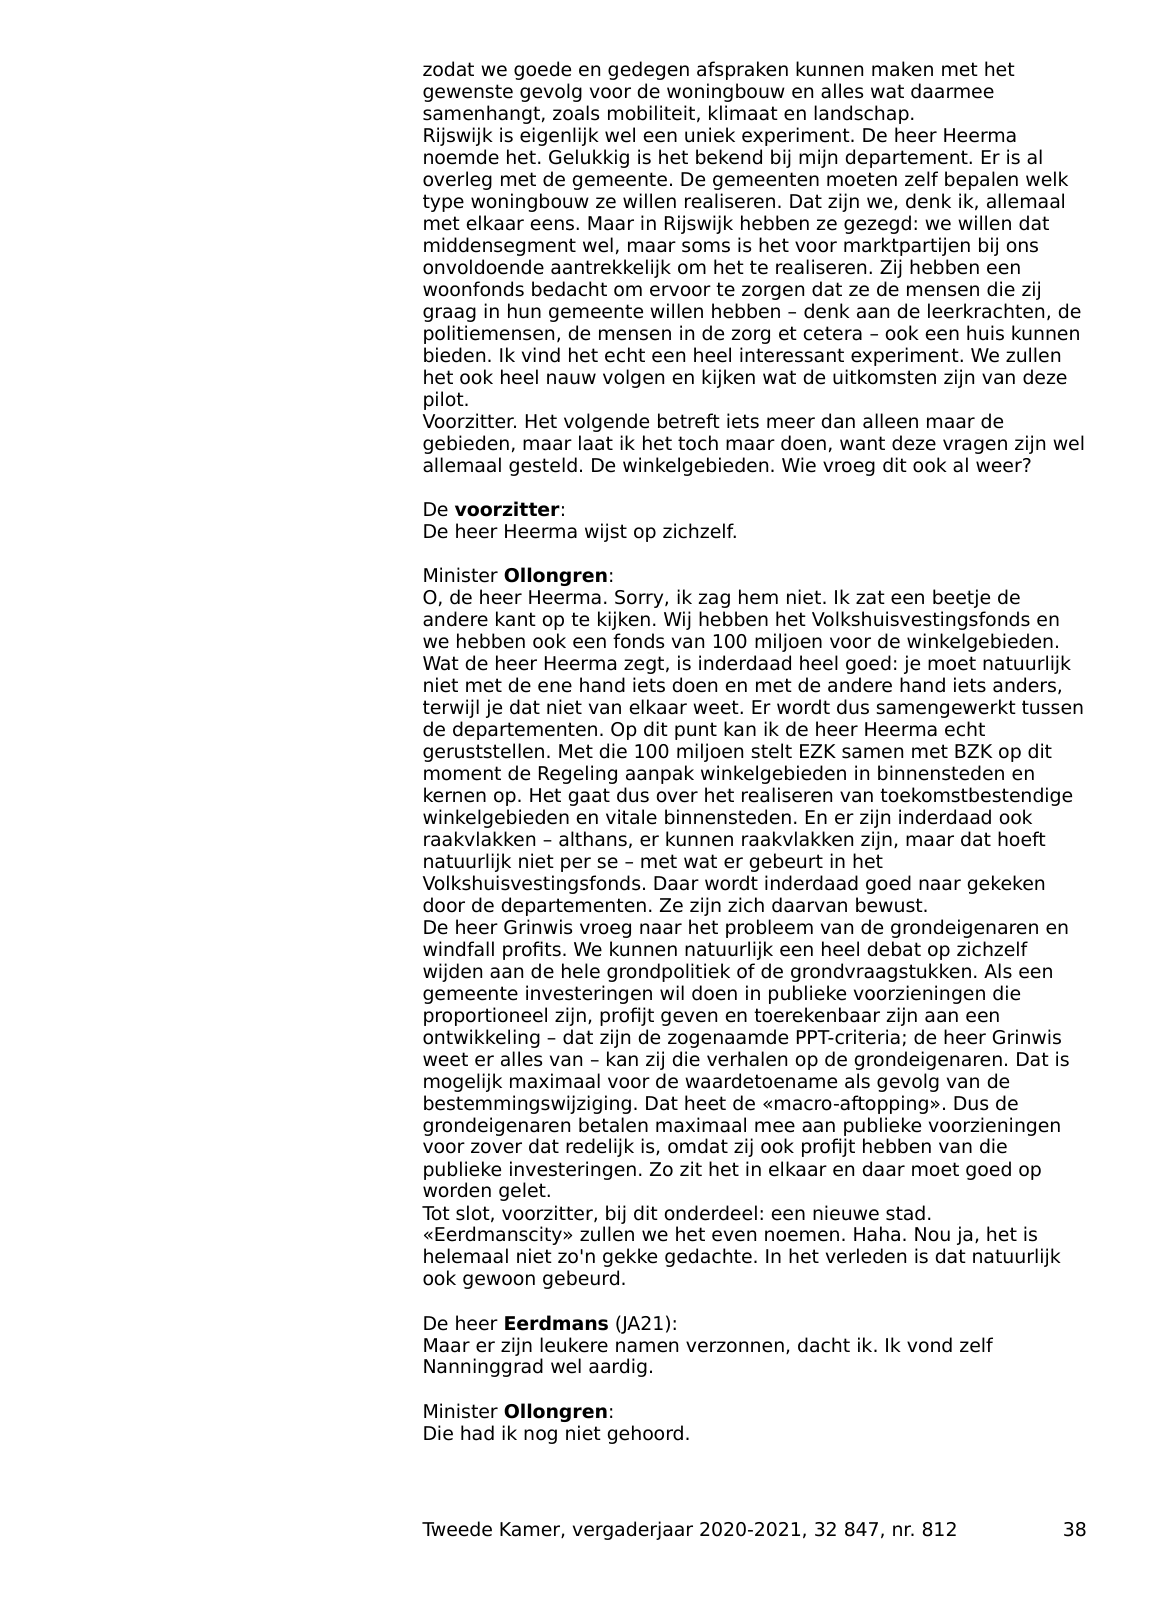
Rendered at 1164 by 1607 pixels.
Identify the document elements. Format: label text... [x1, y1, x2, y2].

text Tot slot, voorzitter, bij dit onderdeel: een nieuwe stad. «Eerdmanscity» zullen we het even noemen. Haha. Nou ja, het is helemaal niet zo'n gekke gedachte. In het verleden is dat natuurlijk ook gewoon gebeurd. [422, 1202, 1087, 1290]
text De voorzitter: [422, 499, 1087, 521]
text Minister Ollongren: [422, 1401, 1087, 1423]
text Maar er zijn leukere namen verzonnen, dacht ik. Ik vond zelf Nanninggrad wel aardig. [422, 1334, 1087, 1378]
text Minister Ollongren: [422, 565, 1087, 587]
text De heer Eerdmans (JA21): [422, 1312, 1087, 1334]
text Die had ik nog niet gehoord. [422, 1423, 1087, 1444]
text O, de heer Heerma. Sorry, ik zag hem niet. Ik zat een beetje de andere kant op te kijken. Wij hebben het Volkshuisvestingsfonds en we hebben ook een fonds van 100 miljoen voor de winkelgebieden. Wat de heer Heerma zegt, is inderdaad heel goed: je moet natuurlijk niet met de ene hand iets doen en met de andere hand iets anders, terwijl je dat niet van elkaar weet. Er wordt dus samengewerkt tussen de departementen. Op dit punt kan ik de heer Heerma echt geruststellen. Met die 100 miljoen stelt EZK samen met BZK op dit moment de Regeling aanpak winkelgebieden in binnensteden en kernen op. Het gaat dus over het realiseren van toekomstbestendige winkelgebieden en vitale binnensteden. En er zijn inderdaad ook raakvlakken – althans, er kunnen raakvlakken zijn, maar dat hoeft natuurlijk niet per se – met wat er gebeurt in het Volkshuisvestingsfonds. Daar wordt inderdaad goed naar gekeken door de departementen. Ze zijn zich daarvan bewust. [422, 587, 1087, 917]
text De heer Heerma wijst op zichzelf. [422, 521, 1087, 543]
text De heer Grinwis vroeg naar het probleem van de grondeigenaren en windfall profits. We kunnen natuurlijk een heel debat op zichzelf wijden aan de hele grondpolitiek of de grondvraagstukken. Als een gemeente investeringen wil doen in publieke voorzieningen die proportioneel zijn, profijt geven en toerekenbaar zijn aan een ontwikkeling – dat zijn de zogenaamde PPT-criteria; de heer Grinwis weet er alles van – kan zij die verhalen op de grondeigenaren. Dat is mogelijk maximaal voor de waardetoename als gevolg van de bestemmingswijziging. Dat heet de «macro-aftopping». Dus de grondeigenaren betalen maximaal mee aan publieke voorzieningen voor zover dat redelijk is, omdat zij ook profijt hebben van die publieke investeringen. Zo zit het in elkaar en daar moet goed op worden gelet. [422, 917, 1087, 1202]
text Rijswijk is eigenlijk wel een uniek experiment. De heer Heerma noemde het. Gelukkig is het bekend bij mijn departement. Er is al overleg met de gemeente. De gemeenten moeten zelf bepalen welk type woningbouw ze willen realiseren. Dat zijn we, denk ik, allemaal met elkaar eens. Maar in Rijswijk hebben ze gezegd: we willen dat middensegment wel, maar soms is het voor marktpartijen bij ons onvoldoende aantrekkelijk om het te realiseren. Zij hebben een woonfonds bedacht om ervoor te zorgen dat ze de mensen die zij graag in hun gemeente willen hebben – denk aan de leerkrachten, de politiemensen, de mensen in de zorg et cetera – ook een huis kunnen bieden. Ik vind het echt een heel interessant experiment. We zullen het ook heel nauw volgen en kijken wat de uitkomsten zijn van deze pilot. [422, 125, 1087, 411]
text zodat we goede en gedegen afspraken kunnen maken met het gewenste gevolg voor de woningbouw en alles wat daarmee samenhangt, zoals mobiliteit, klimaat en landschap. [422, 59, 1087, 125]
text Voorzitter. Het volgende betreft iets meer dan alleen maar de gebieden, maar laat ik het toch maar doen, want deze vragen zijn wel allemaal gesteld. De winkelgebieden. Wie vroeg dit ook al weer? [422, 411, 1087, 477]
